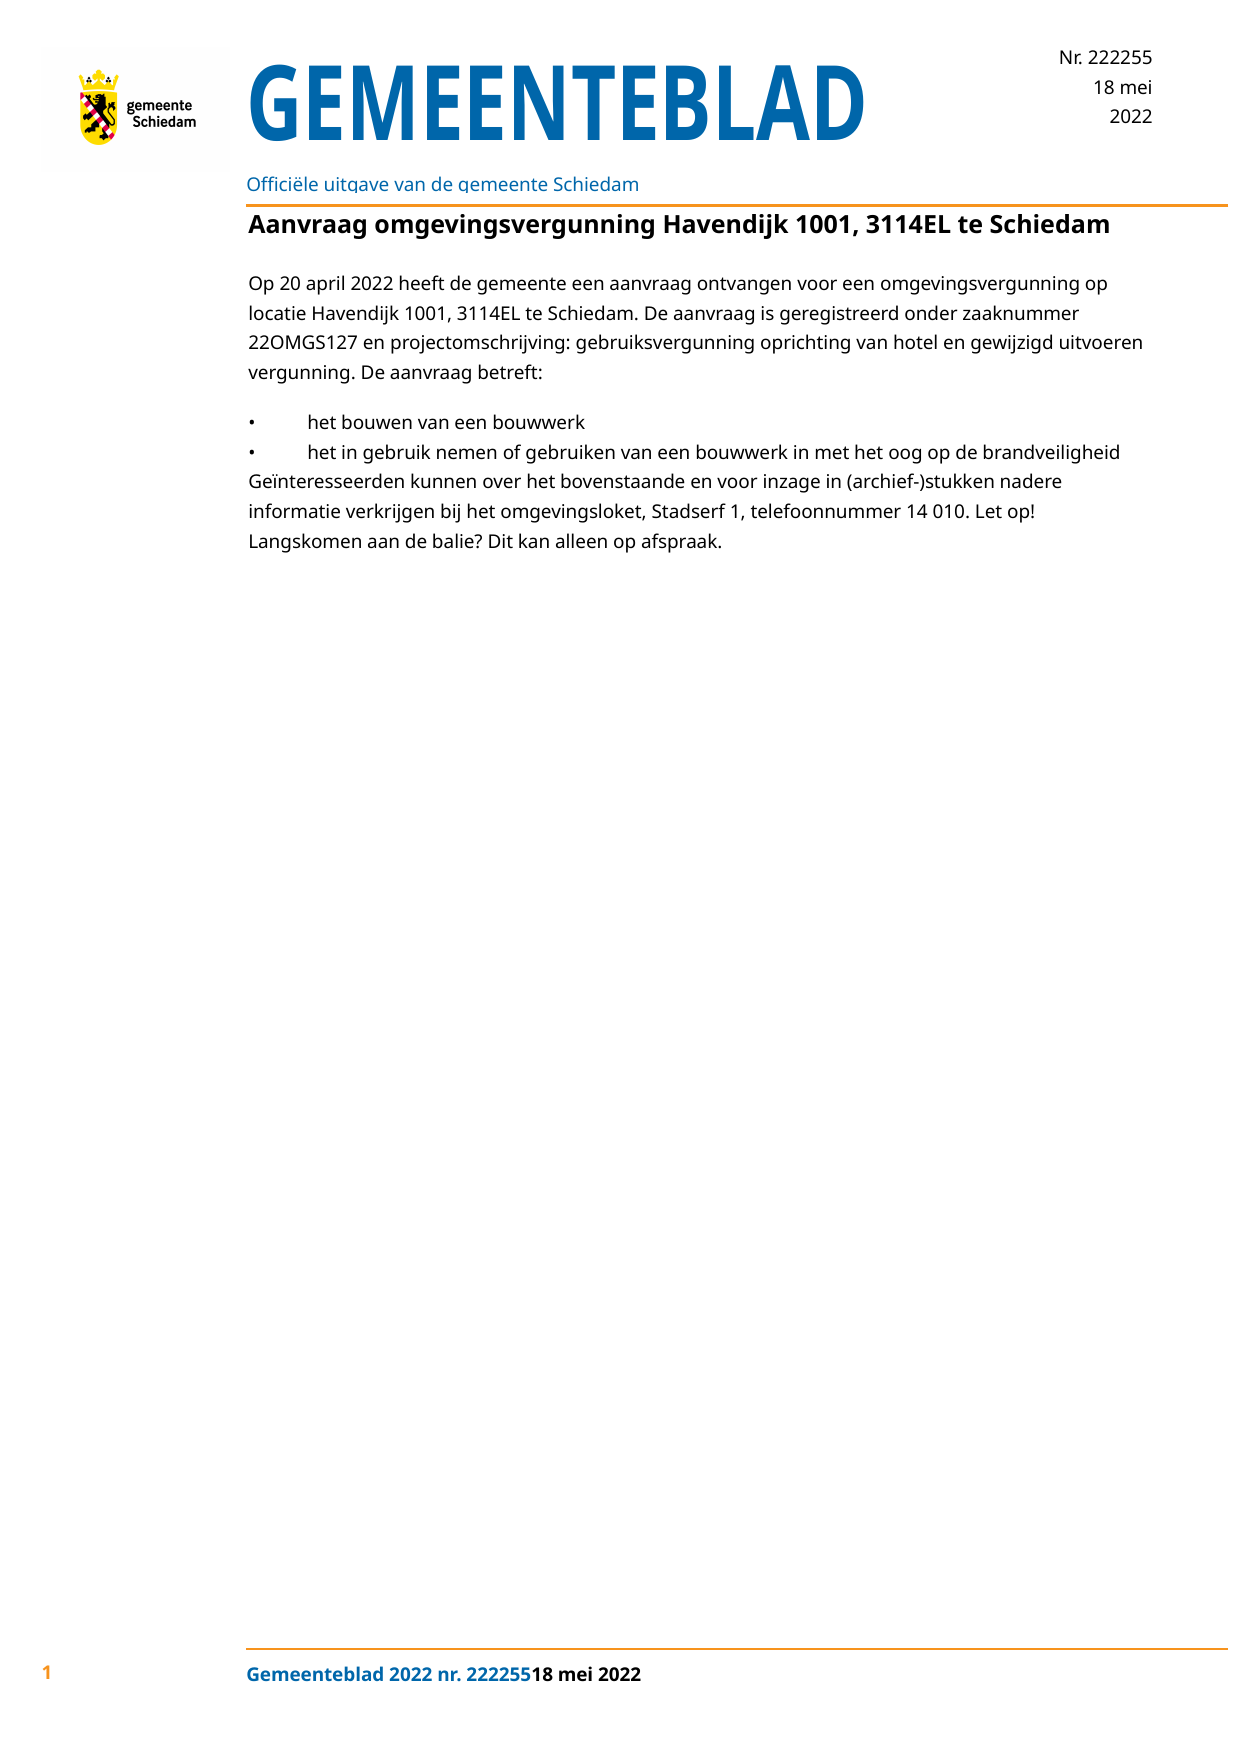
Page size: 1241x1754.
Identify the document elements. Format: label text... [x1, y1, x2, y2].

text Op 20 april 2022 heeft de gemeente een aanvraag ontvangen voor een omgevingsvergunning op locatie Havendijk 1001, 3114EL te Schiedam. De aanvraag is geregistreerd onder zaaknummer 22OMGS127 en projectomschrijving: gebruiksvergunning oprichting van hotel en gewijzigd uitvoeren vergunning. De aanvraag betreft: [248, 270, 1152, 385]
text Aanvraag omgevingsvergunning Havendijk 1001, 3114EL te Schiedam [248, 207, 1152, 241]
text Geïnteresseerden kunnen over het bovenstaande en voor inzage in (archief-)stukken nadere informatie verkrijgen bij het omgevingsloket, Stadserf 1, telefoonnummer 14 010. Let op! Langskomen aan de balie? Dit kan alleen op afspraak. [248, 469, 1152, 553]
list het bouwen van een bouwwerk [248, 409, 1152, 435]
list het in gebruik nemen of gebruiken van een bouwwerk in met het oog op de brandveiligheid [248, 439, 1152, 465]
picture [41, 47, 231, 172]
